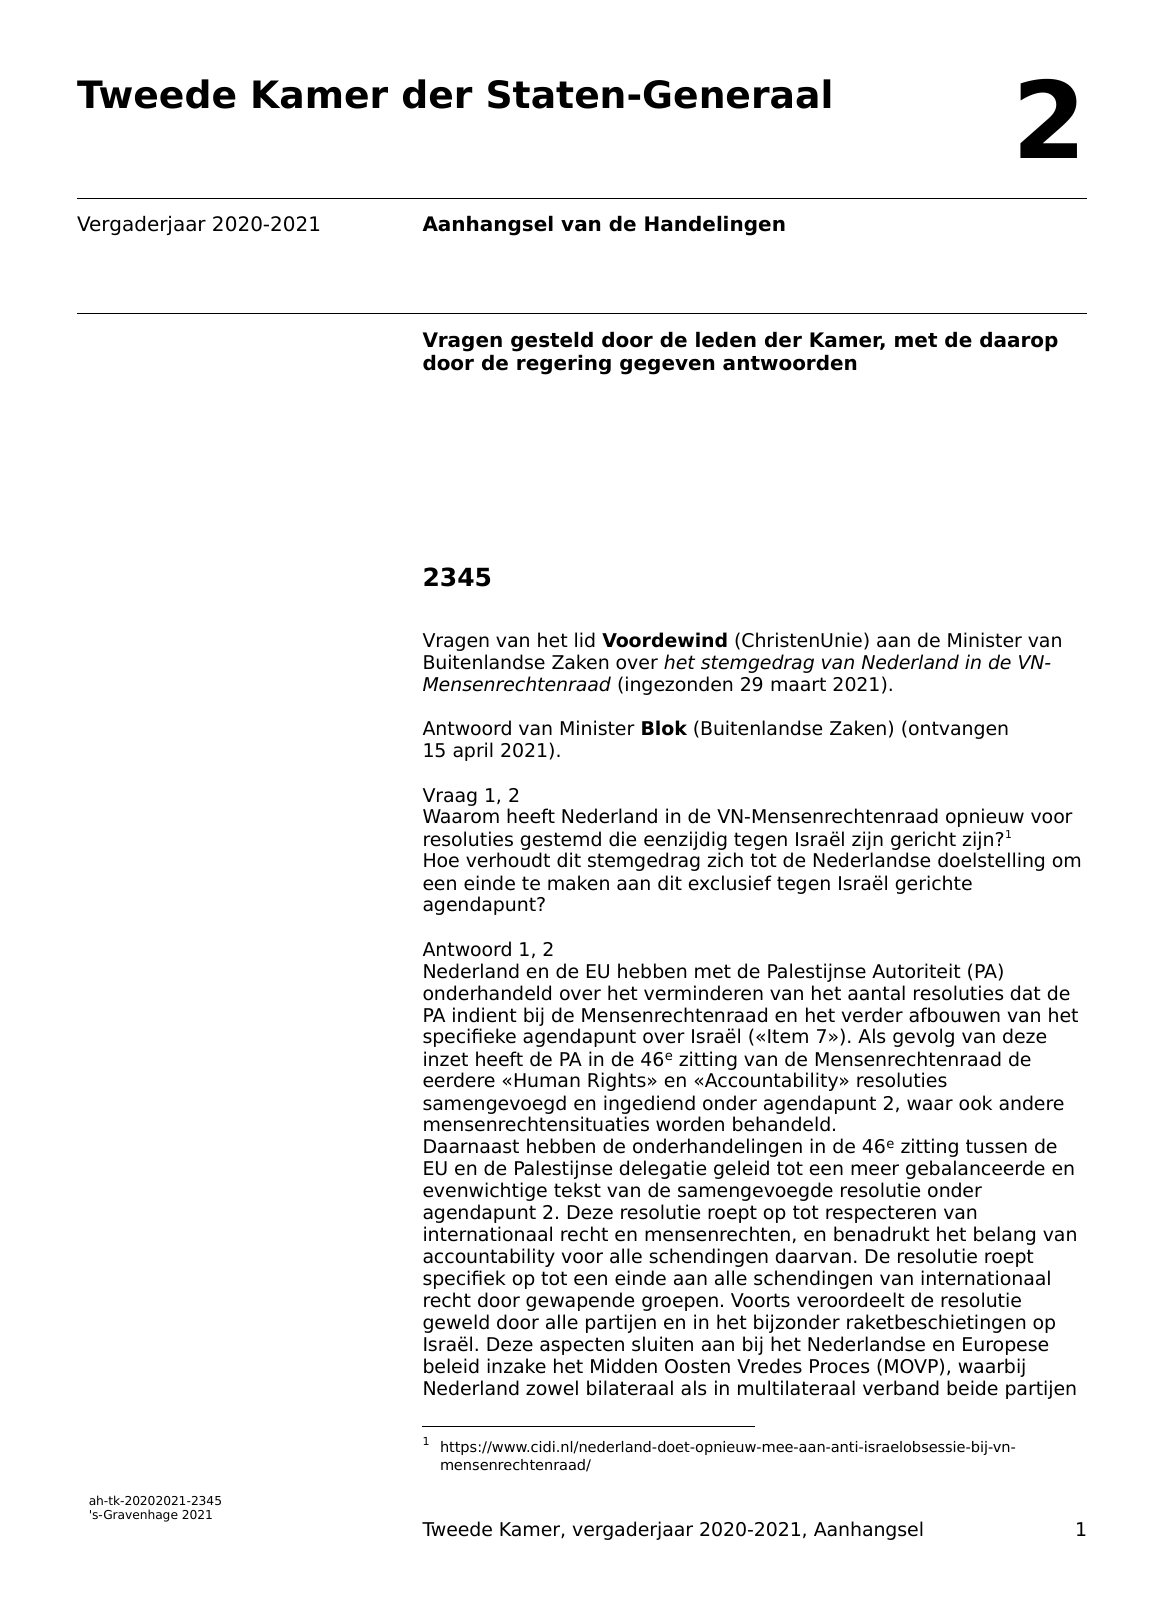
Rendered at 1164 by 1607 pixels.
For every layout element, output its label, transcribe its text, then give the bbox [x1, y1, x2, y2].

text Antwoord 1, 2 [422, 938, 1087, 961]
text https://www.cidi.nl/nederland-doet-opnieuw-mee-aan-anti-israelobsessie-bij-vn-mensenrechtenraad/ [422, 1435, 1087, 1474]
table_cell Aanhangsel van de Handelingen [422, 199, 1087, 313]
text 2345 [422, 563, 1087, 592]
table_cell [77, 314, 422, 375]
text Vragen van het lid Voordewind (ChristenUnie) aan de Minister van Buitenlandse Zaken over het stemgedrag van Nederland in de VN-Mensenrechtenraad (ingezonden 29 maart 2021). [422, 630, 1087, 696]
text Hoe verhoudt dit stemgedrag zich tot de Nederlandse doelstelling om een einde te maken aan dit exclusief tegen Israël gerichte agendapunt? [422, 850, 1087, 916]
text Daarnaast hebben de onderhandelingen in de 46e zitting tussen de EU en de Palestijnse delegatie geleid tot een meer gebalanceerde en evenwichtige tekst van de samengevoegde resolutie onder agendapunt 2. Deze resolutie roept op tot respecteren van internationaal recht en mensenrechten, en benadrukt het belang van accountability voor alle schendingen daarvan. De resolutie roept specifiek op tot een einde aan alle schendingen van internationaal recht door gewapende groepen. Voorts veroordeelt de resolutie geweld door alle partijen en in het bijzonder raketbeschietingen op Israël. Deze aspecten sluiten aan bij het Nederlandse en Europese beleid inzake het Midden Oosten Vredes Proces (MOVP), waarbij Nederland zowel bilateraal als in multilateraal verband beide partijen [422, 1136, 1087, 1400]
table_cell Vergaderjaar 2020-2021 [77, 199, 422, 313]
table_header Tweede Kamer der Staten-Generaal [77, 59, 886, 198]
table_cell Vragen gesteld door de leden der Kamer, met de daarop door de regering gegeven antwoorden [422, 314, 1087, 375]
text 's-Gravenhage 2021 [88, 1508, 323, 1522]
text Waarom heeft Nederland in de VN-Mensenrechtenraad opnieuw voor resoluties gestemd die eenzijdig tegen Israël zijn gericht zijn? [422, 806, 1087, 850]
text Nederland en de EU hebben met de Palestijnse Autoriteit (PA) onderhandeld over het verminderen van het aantal resoluties dat de PA indient bij de Mensenrechtenraad en het verder afbouwen van het specifieke agendapunt over Israël («Item 7»). Als gevolg van deze inzet heeft de PA in de 46e zitting van de Mensenrechtenraad de eerdere «Human Rights» en «Accountability» resoluties samengevoegd en ingediend onder agendapunt 2, waar ook andere mensenrechtensituaties worden behandeld. [422, 961, 1087, 1136]
text Vraag 1, 2 [422, 784, 1087, 806]
table_header 2 [886, 59, 1087, 198]
text ah-tk-20202021-2345 [88, 1494, 323, 1508]
text Antwoord van Minister Blok (Buitenlandse Zaken) (ontvangen 15 april 2021). [422, 718, 1087, 762]
